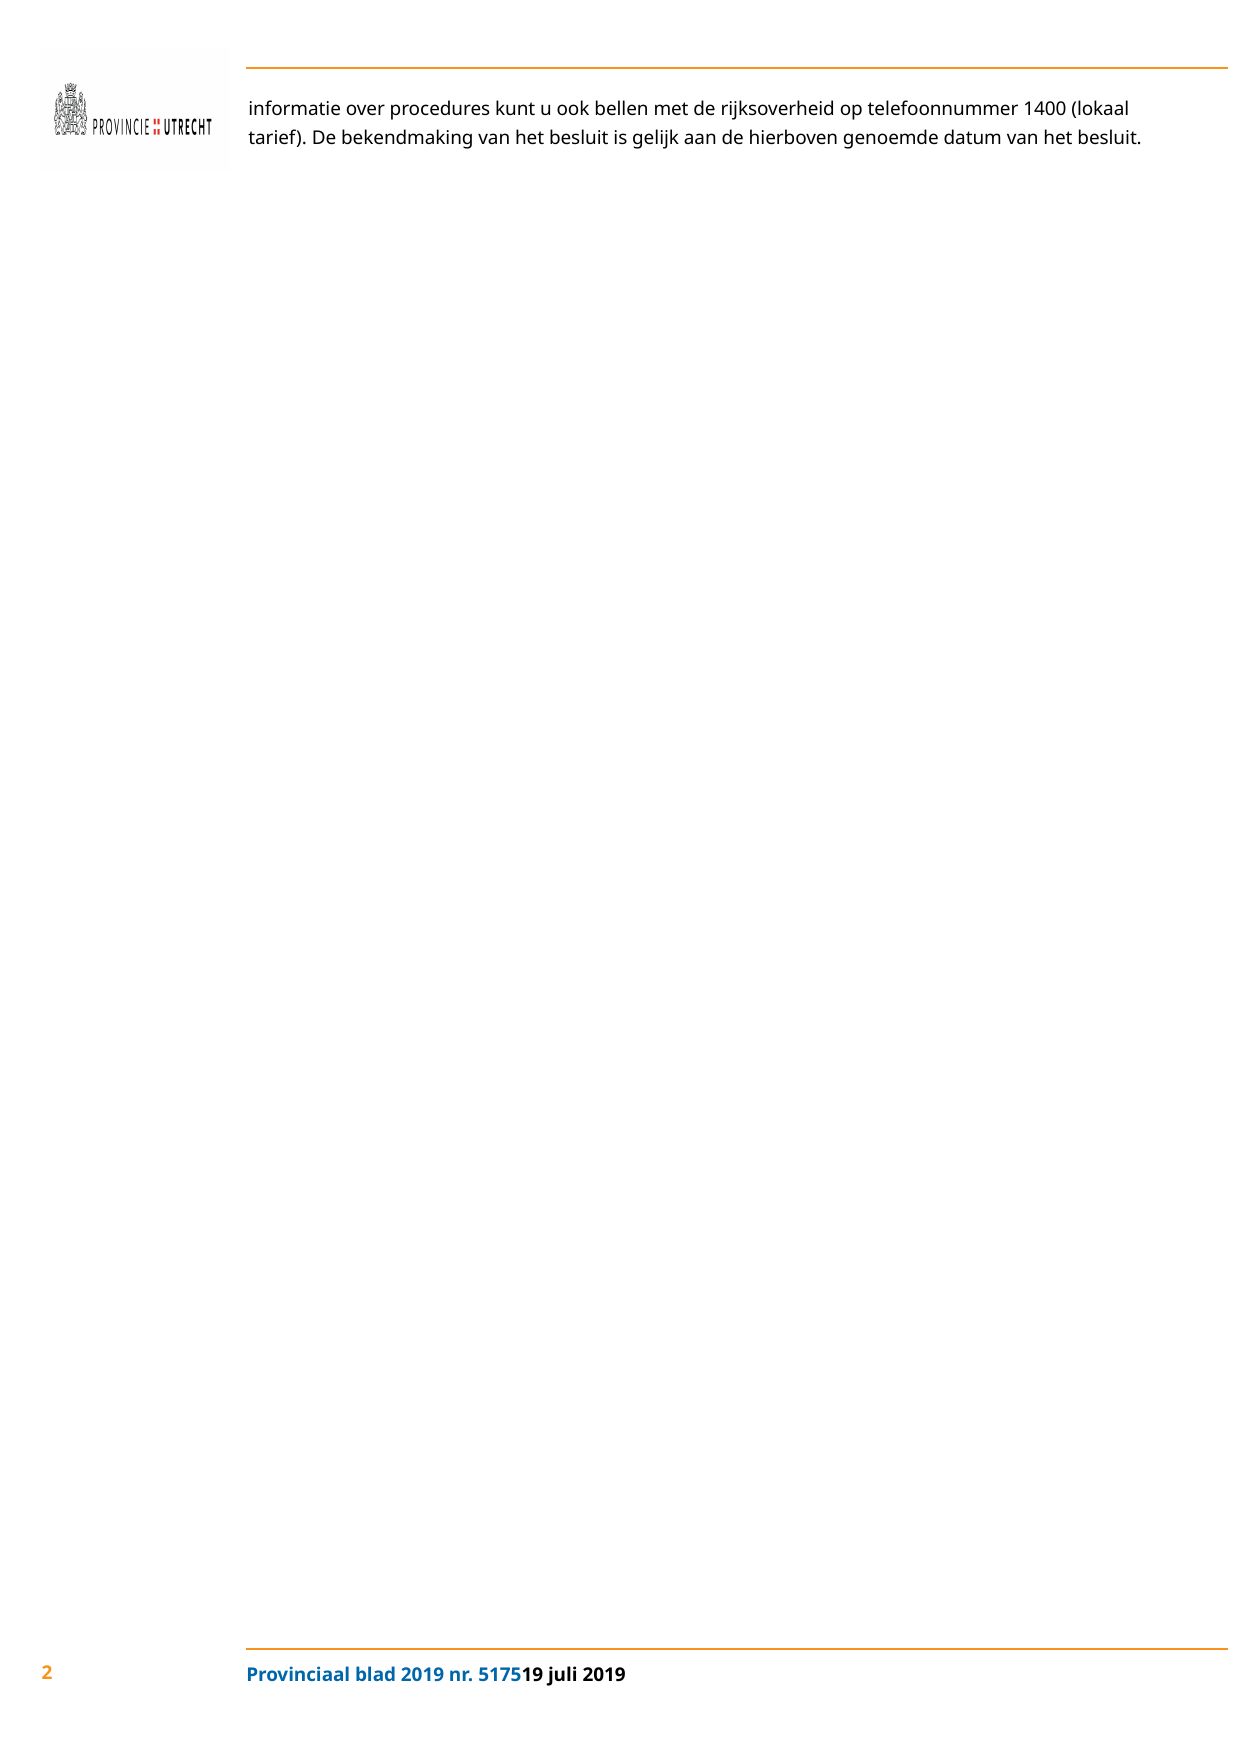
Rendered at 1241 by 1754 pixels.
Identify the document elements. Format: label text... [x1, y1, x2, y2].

text informatie over procedures kunt u ook bellen met de rijksoverheid op telefoonnummer 1400 (lokaal tarief). De bekendmaking van het besluit is gelijk aan de hierboven genoemde datum van het besluit. [248, 95, 1152, 150]
picture [41, 47, 231, 172]
